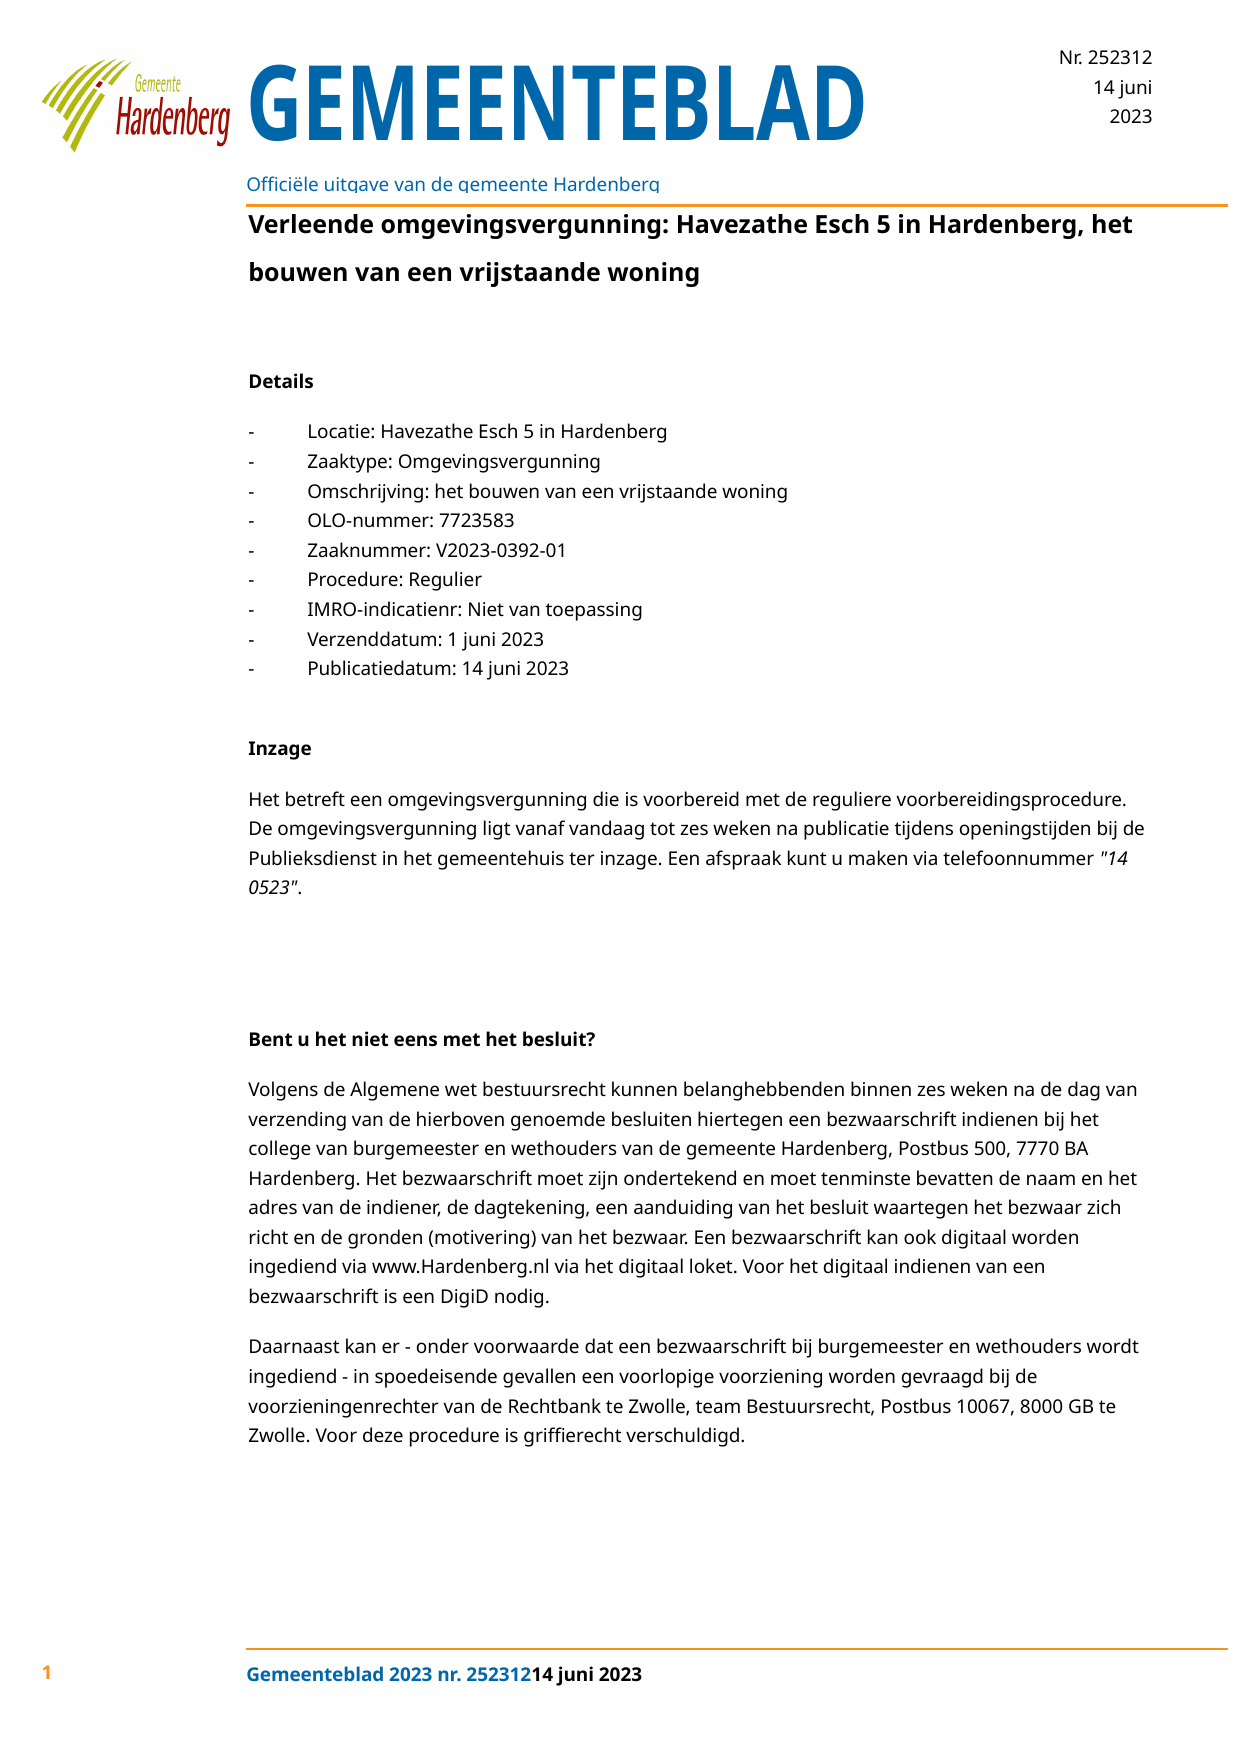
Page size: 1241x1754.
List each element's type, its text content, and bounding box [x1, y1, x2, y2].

text Inzage [248, 735, 1152, 761]
text Details [248, 368, 1152, 394]
text Het betreft een omgevingsvergunning die is voorbereid met de reguliere voorbereidingsprocedure. De omgevingsvergunning ligt vanaf vandaag tot zes weken na publicatie tijdens openingstijden bij de Publieksdienst in het gemeentehuis ter inzage. Een afspraak kunt u maken via telefoonnummer "14 0523". [248, 786, 1152, 900]
list Zaaktype: Omgevingsvergunning [248, 448, 1152, 474]
list Zaaknummer: V2023-0392-01 [248, 537, 1152, 563]
text Bent u het niet eens met het besluit? [248, 1026, 1152, 1052]
list Publicatiedatum: 14 juni 2023 [248, 655, 1152, 681]
list Verzenddatum: 1 juni 2023 [248, 626, 1152, 652]
list OLO-nummer: 7723583 [248, 507, 1152, 533]
list Procedure: Regulier [248, 567, 1152, 592]
text Verleende omgevingsvergunning: Havezathe Esch 5 in Hardenberg, het bouwen van een vrijstaande woning [248, 207, 1152, 288]
list IMRO-indicatienr: Niet van toepassing [248, 596, 1152, 622]
list Omschrijving: het bouwen van een vrijstaande woning [248, 478, 1152, 504]
picture [41, 47, 231, 172]
text Volgens de Algemene wet bestuursrecht kunnen belanghebbenden binnen zes weken na de dag van verzending van de hierboven genoemde besluiten hiertegen een bezwaarschrift indienen bij het college van burgemeester en wethouders van de gemeente Hardenberg, Postbus 500, 7770 BA Hardenberg. Het bezwaarschrift moet zijn ondertekend en moet tenminste bevatten de naam en het adres van de indiener, de dagtekening, een aanduiding van het besluit waartegen het bezwaar zich richt en de gronden (motivering) van het bezwaar. Een bezwaarschrift kan ook digitaal worden ingediend via www.Hardenberg.nl via het digitaal loket. Voor het digitaal indienen van een bezwaarschrift is een DigiD nodig. [248, 1076, 1152, 1309]
text Daarnaast kan er - onder voorwaarde dat een bezwaarschrift bij burgemeester en wethouders wordt ingediend - in spoedeisende gevallen een voorlopige voorziening worden gevraagd bij de voorzieningenrechter van de Rechtbank te Zwolle, team Bestuursrecht, Postbus 10067, 8000 GB te Zwolle. Voor deze procedure is griffierecht verschuldigd. [248, 1334, 1152, 1448]
list Locatie: Havezathe Esch 5 in Hardenberg [248, 419, 1152, 444]
